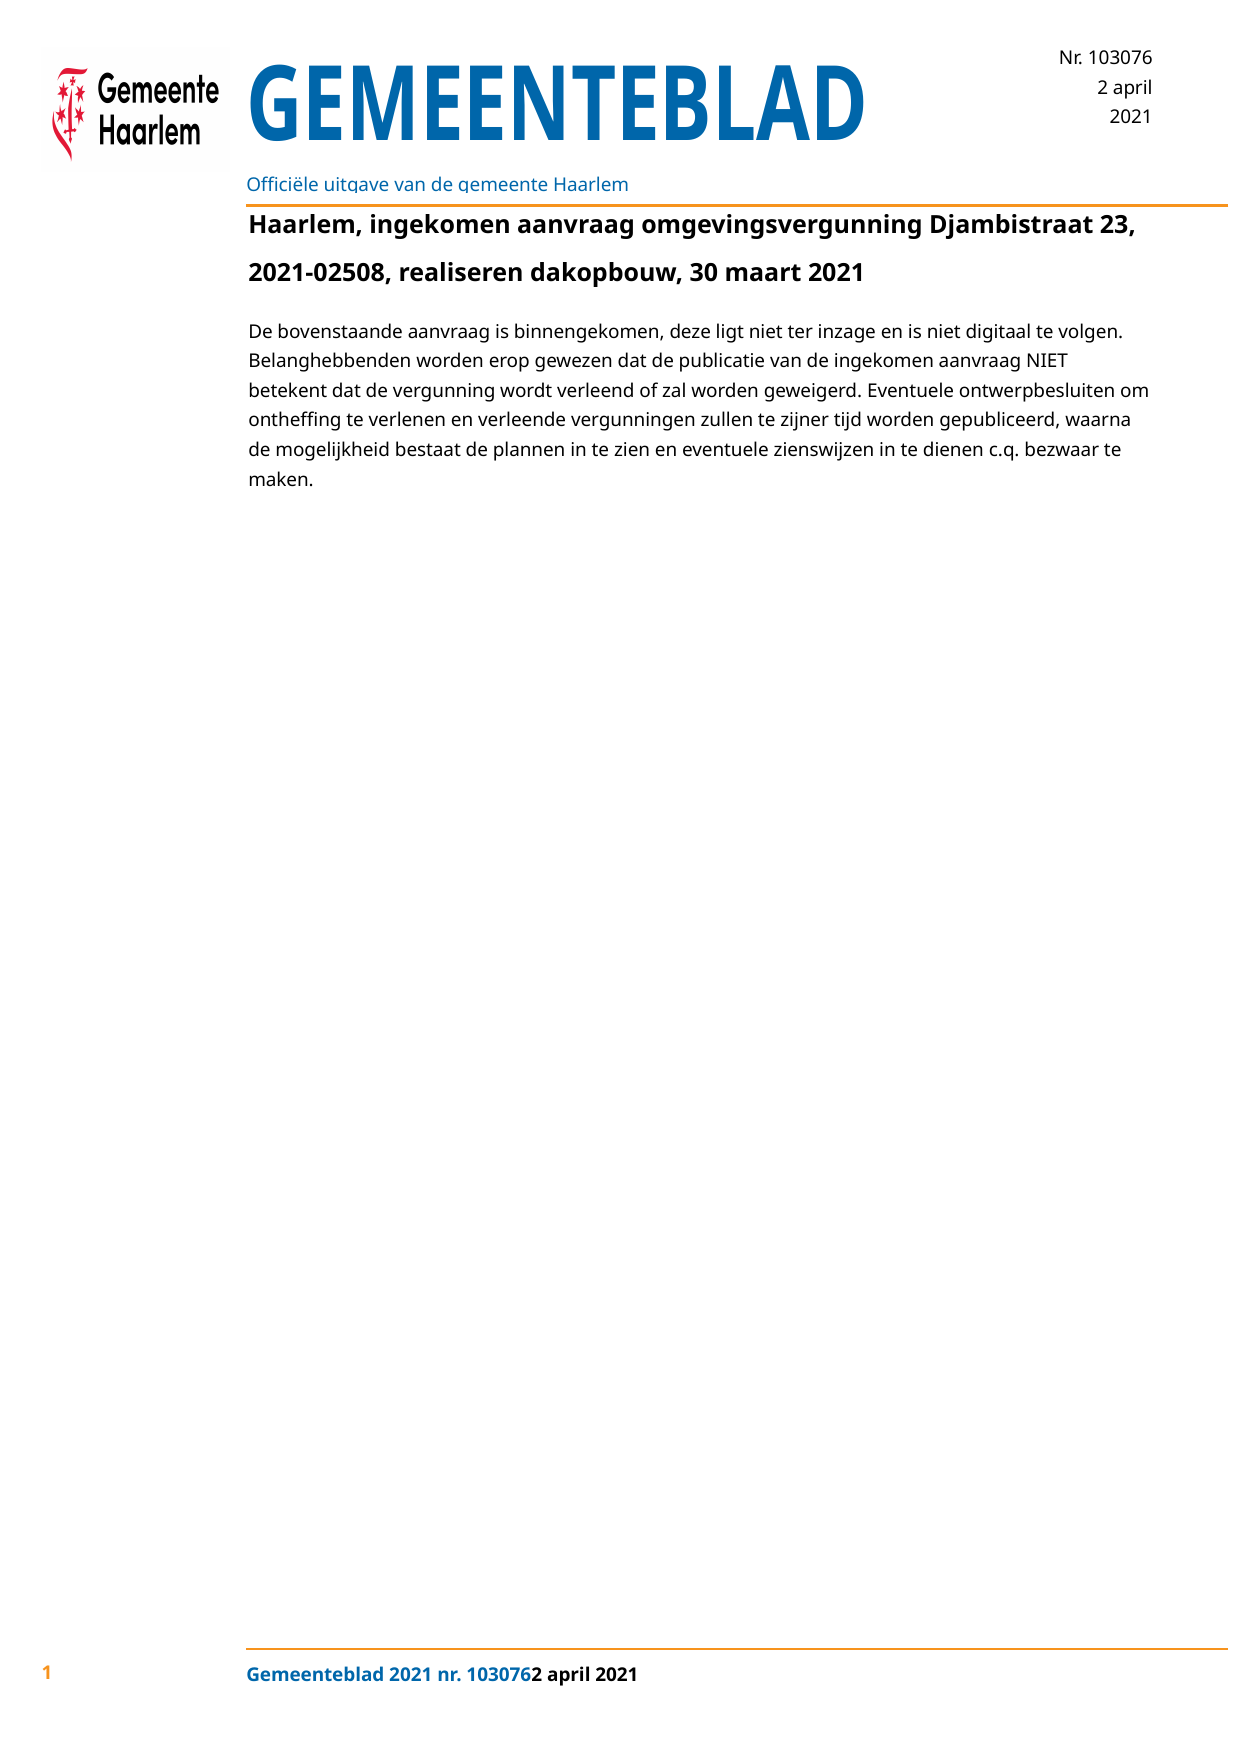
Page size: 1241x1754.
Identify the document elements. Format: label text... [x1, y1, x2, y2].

picture [41, 47, 231, 172]
text Haarlem, ingekomen aanvraag omgevingsvergunning Djambistraat 23, 2021-02508, realiseren dakopbouw, 30 maart 2021 [248, 207, 1152, 288]
text De bovenstaande aanvraag is binnengekomen, deze ligt niet ter inzage en is niet digitaal te volgen. Belanghebbenden worden erop gewezen dat de publicatie van de ingekomen aanvraag NIET betekent dat de vergunning wordt verleend of zal worden geweigerd. Eventuele ontwerpbesluiten om ontheffing te verlenen en verleende vergunningen zullen te zijner tijd worden gepubliceerd, waarna de mogelijkheid bestaat de plannen in te zien en eventuele zienswijzen in te dienen c.q. bezwaar te maken. [248, 318, 1152, 492]
